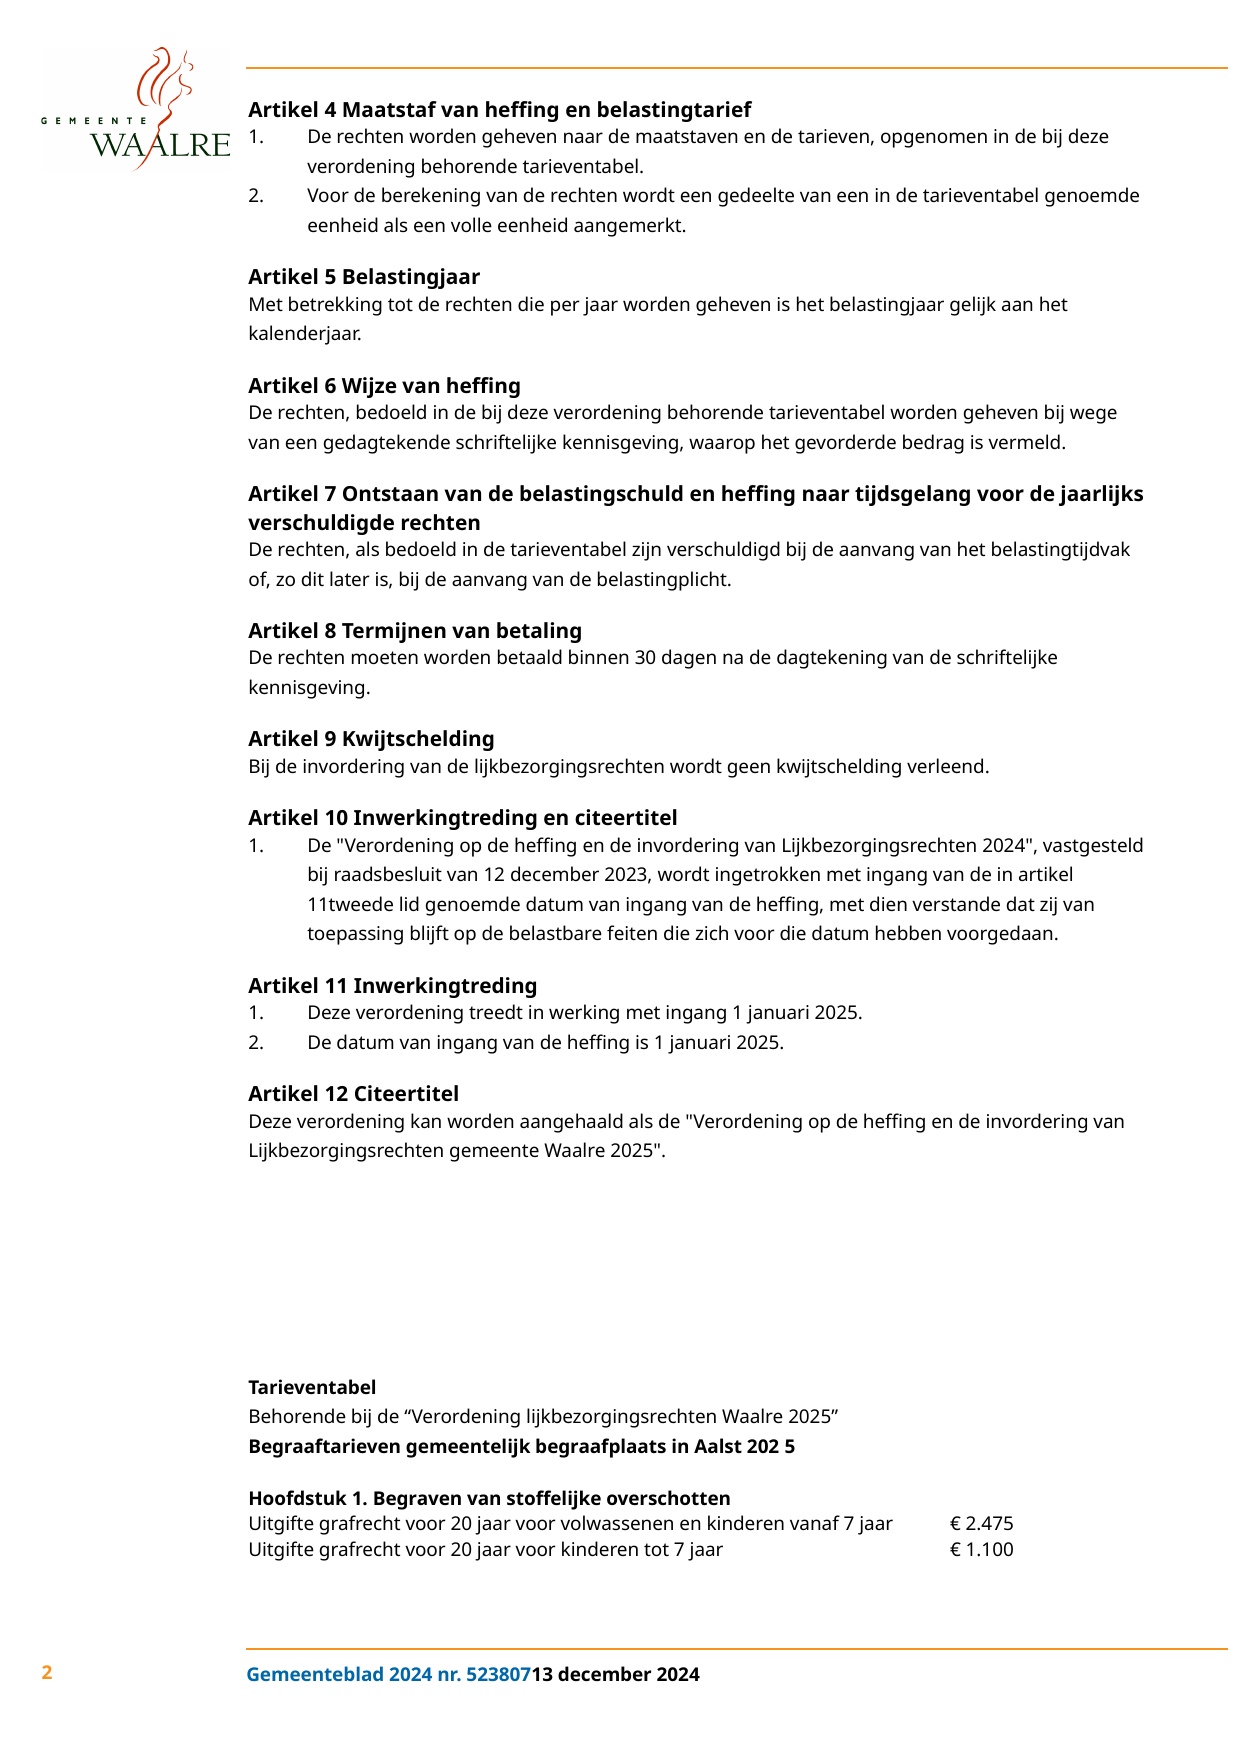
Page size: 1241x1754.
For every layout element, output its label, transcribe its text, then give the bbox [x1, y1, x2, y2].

picture [41, 47, 231, 172]
table_cell € 2.475 [950, 1511, 1152, 1536]
list De rechten worden geheven naar de maatstaven en de tarieven, opgenomen in de bij deze verordening behorende tarieventabel. [248, 123, 1152, 178]
table_header Begraaftarieven gemeentelijk begraafplaats in Aalst 202 5 [248, 1434, 950, 1459]
text Artikel 12 Citeertitel [248, 1079, 1152, 1108]
text Tarieventabel [248, 1374, 1152, 1400]
table_cell [950, 1485, 1152, 1511]
table_cell [950, 1459, 1152, 1485]
text De rechten moeten worden betaald binnen 30 dagen na de dagtekening van de schriftelijke kennisgeving. [248, 644, 1152, 700]
text Artikel 9 Kwijtschelding [248, 724, 1152, 753]
text Artikel 6 Wijze van heffing [248, 371, 1152, 399]
text Artikel 4 Maatstaf van heffing en belastingtarief [248, 95, 1152, 123]
list De "Verordening op de heffing en de invordering van Lijkbezorgingsrechten 2024", vastgesteld bij raadsbesluit van 12 december 2023, wordt ingetrokken met ingang van de in artikel 11tweede lid genoemde datum van ingang van de heffing, met dien verstande dat zij van toepassing blijft op de belastbare feiten die zich voor die datum hebben voorgedaan. [248, 832, 1152, 946]
text Bij de invordering van de lijkbezorgingsrechten wordt geen kwijtschelding verleend. [248, 753, 1152, 779]
text De rechten, als bedoeld in de tarieventabel zijn verschuldigd bij de aanvang van het belastingtijdvak of, zo dit later is, bij de aanvang van de belastingplicht. [248, 536, 1152, 591]
table_header [950, 1434, 1152, 1459]
table_cell Uitgifte grafrecht voor 20 jaar voor kinderen tot 7 jaar [248, 1536, 950, 1562]
list Voor de berekening van de rechten wordt een gedeelte van een in de tarieventabel genoemde eenheid als een volle eenheid aangemerkt. [248, 182, 1152, 238]
table_cell Hoofdstuk 1. Begraven van stoffelijke overschotten [248, 1485, 950, 1511]
text Met betrekking tot de rechten die per jaar worden geheven is het belastingjaar gelijk aan het kalenderjaar. [248, 291, 1152, 346]
table_cell € 1.100 [950, 1536, 1152, 1562]
text Behorende bij de “Verordening lijkbezorgingsrechten Waalre 2025” [248, 1404, 1152, 1429]
text Artikel 5 Belastingjaar [248, 262, 1152, 291]
text Artikel 10 Inwerkingtreding en citeertitel [248, 803, 1152, 832]
text De rechten, bedoeld in de bij deze verordening behorende tarieventabel worden geheven bij wege van een gedagtekende schriftelijke kennisgeving, waarop het gevorderde bedrag is vermeld. [248, 399, 1152, 454]
text Artikel 11 Inwerkingtreding [248, 971, 1152, 999]
list De datum van ingang van de heffing is 1 januari 2025. [248, 1029, 1152, 1055]
text Artikel 8 Termijnen van betaling [248, 616, 1152, 644]
table_cell Uitgifte grafrecht voor 20 jaar voor volwassenen en kinderen vanaf 7 jaar [248, 1511, 950, 1536]
text Artikel 7 Ontstaan van de belastingschuld en heffing naar tijdsgelang voor de jaarlijks verschuldigde rechten [248, 479, 1152, 536]
table_cell [950, 1562, 1152, 1588]
table_cell [248, 1459, 950, 1485]
list Deze verordening treedt in werking met ingang 1 januari 2025. [248, 999, 1152, 1025]
table_cell [248, 1562, 950, 1588]
text Deze verordening kan worden aangehaald als de "Verordening op de heffing en de invordering van Lijkbezorgingsrechten gemeente Waalre 2025". [248, 1108, 1152, 1163]
